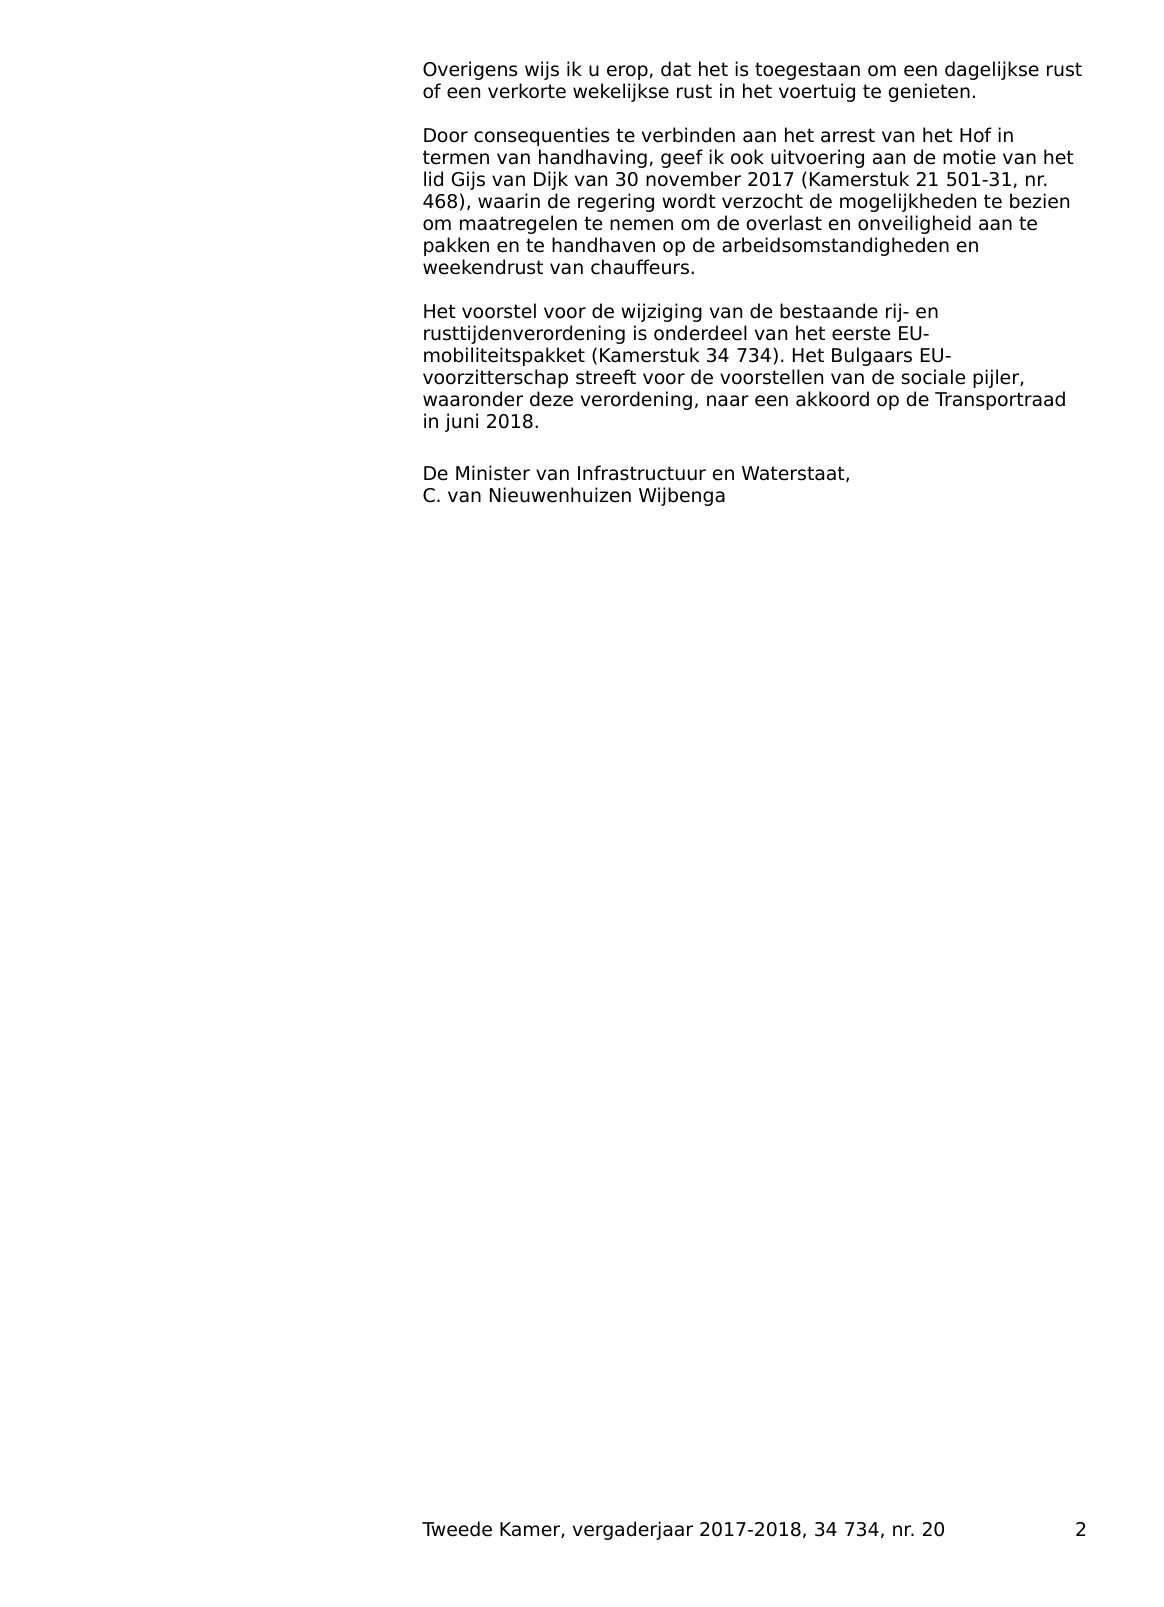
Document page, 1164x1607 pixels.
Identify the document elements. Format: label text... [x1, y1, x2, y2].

text Overigens wijs ik u erop, dat het is toegestaan om een dagelijkse rust of een verkorte wekelijkse rust in het voertuig te genieten. [422, 59, 1087, 103]
text De Minister van Infrastructuur en Waterstaat, C. van Nieuwenhuizen Wijbenga [422, 463, 1087, 507]
text Door consequenties te verbinden aan het arrest van het Hof in termen van handhaving, geef ik ook uitvoering aan de motie van het lid Gijs van Dijk van 30 november 2017 (Kamerstuk 21 501-31, nr. 468), waarin de regering wordt verzocht de mogelijkheden te bezien om maatregelen te nemen om de overlast en onveiligheid aan te pakken en te handhaven op de arbeidsomstandigheden en weekendrust van chauffeurs. [422, 125, 1087, 279]
text Het voorstel voor de wijziging van de bestaande rij- en rusttijdenverordening is onderdeel van het eerste EU-mobiliteitspakket (Kamerstuk 34 734). Het Bulgaars EU-voorzitterschap streeft voor de voorstellen van de sociale pijler, waaronder deze verordening, naar een akkoord op de Transportraad in juni 2018. [422, 301, 1087, 433]
